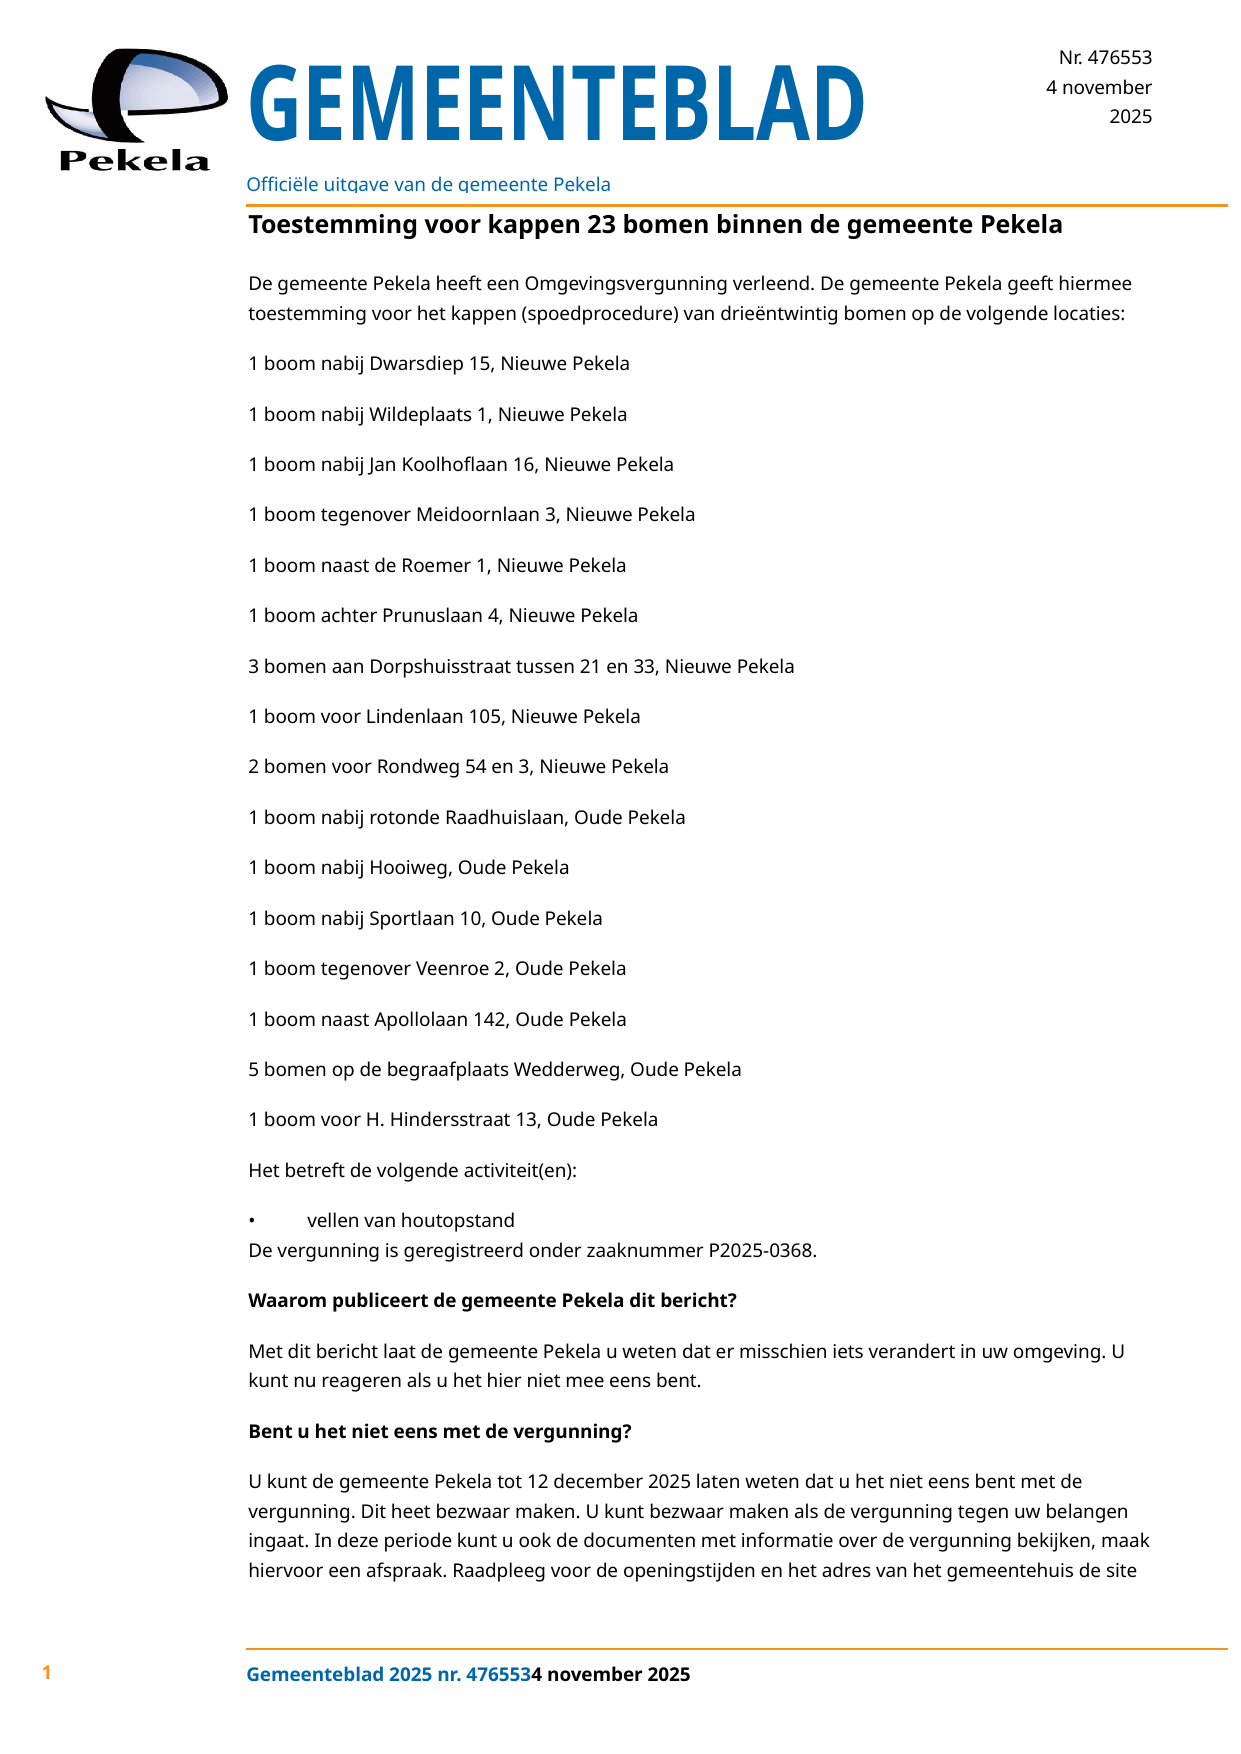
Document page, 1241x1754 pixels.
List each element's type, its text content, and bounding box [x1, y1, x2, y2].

text De vergunning is geregistreerd onder zaaknummer P2025-0368. [248, 1237, 1152, 1263]
text 2 bomen voor Rondweg 54 en 3, Nieuwe Pekela [248, 754, 1152, 779]
text 1 boom achter Prunuslaan 4, Nieuwe Pekela [248, 602, 1152, 628]
list vellen van houtopstand [248, 1207, 1152, 1233]
text U kunt de gemeente Pekela tot 12 december 2025 laten weten dat u het niet eens bent met de vergunning. Dit heet bezwaar maken. U kunt bezwaar maken als de vergunning tegen uw belangen ingaat. In deze periode kunt u ook de documenten met informatie over de vergunning bekijken, maak hiervoor een afspraak. Raadpleeg voor de openingstijden en het adres van het gemeentehuis de site [248, 1468, 1152, 1583]
text 1 boom naast de Roemer 1, Nieuwe Pekela [248, 552, 1152, 578]
text 1 boom nabij rotonde Raadhuislaan, Oude Pekela [248, 804, 1152, 830]
text 1 boom nabij Dwarsdiep 15, Nieuwe Pekela [248, 350, 1152, 376]
text Het betreft de volgende activiteit(en): [248, 1157, 1152, 1183]
text De gemeente Pekela heeft een Omgevingsvergunning verleend. De gemeente Pekela geeft hiermee toestemming voor het kappen (spoedprocedure) van drieëntwintig bomen op de volgende locaties: [248, 270, 1152, 326]
text Toestemming voor kappen 23 bomen binnen de gemeente Pekela [248, 207, 1152, 241]
text 5 bomen op de begraafplaats Wedderweg, Oude Pekela [248, 1056, 1152, 1082]
text 3 bomen aan Dorpshuisstraat tussen 21 en 33, Nieuwe Pekela [248, 653, 1152, 678]
text 1 boom nabij Wildeplaats 1, Nieuwe Pekela [248, 401, 1152, 426]
text 1 boom voor Lindenlaan 105, Nieuwe Pekela [248, 703, 1152, 729]
text 1 boom tegenover Meidoornlaan 3, Nieuwe Pekela [248, 502, 1152, 527]
picture [41, 47, 231, 172]
text 1 boom naast Apollolaan 142, Oude Pekela [248, 1006, 1152, 1031]
text 1 boom voor H. Hindersstraat 13, Oude Pekela [248, 1107, 1152, 1132]
text 1 boom nabij Sportlaan 10, Oude Pekela [248, 905, 1152, 931]
text Met dit bericht laat de gemeente Pekela u weten dat er misschien iets verandert in uw omgeving. U kunt nu reageren als u het hier niet mee eens bent. [248, 1338, 1152, 1393]
text Bent u het niet eens met de vergunning? [248, 1418, 1152, 1443]
text 1 boom nabij Jan Koolhoflaan 16, Nieuwe Pekela [248, 451, 1152, 477]
text Waarom publiceert de gemeente Pekela dit bericht? [248, 1287, 1152, 1313]
text 1 boom tegenover Veenroe 2, Oude Pekela [248, 955, 1152, 981]
text 1 boom nabij Hooiweg, Oude Pekela [248, 854, 1152, 880]
